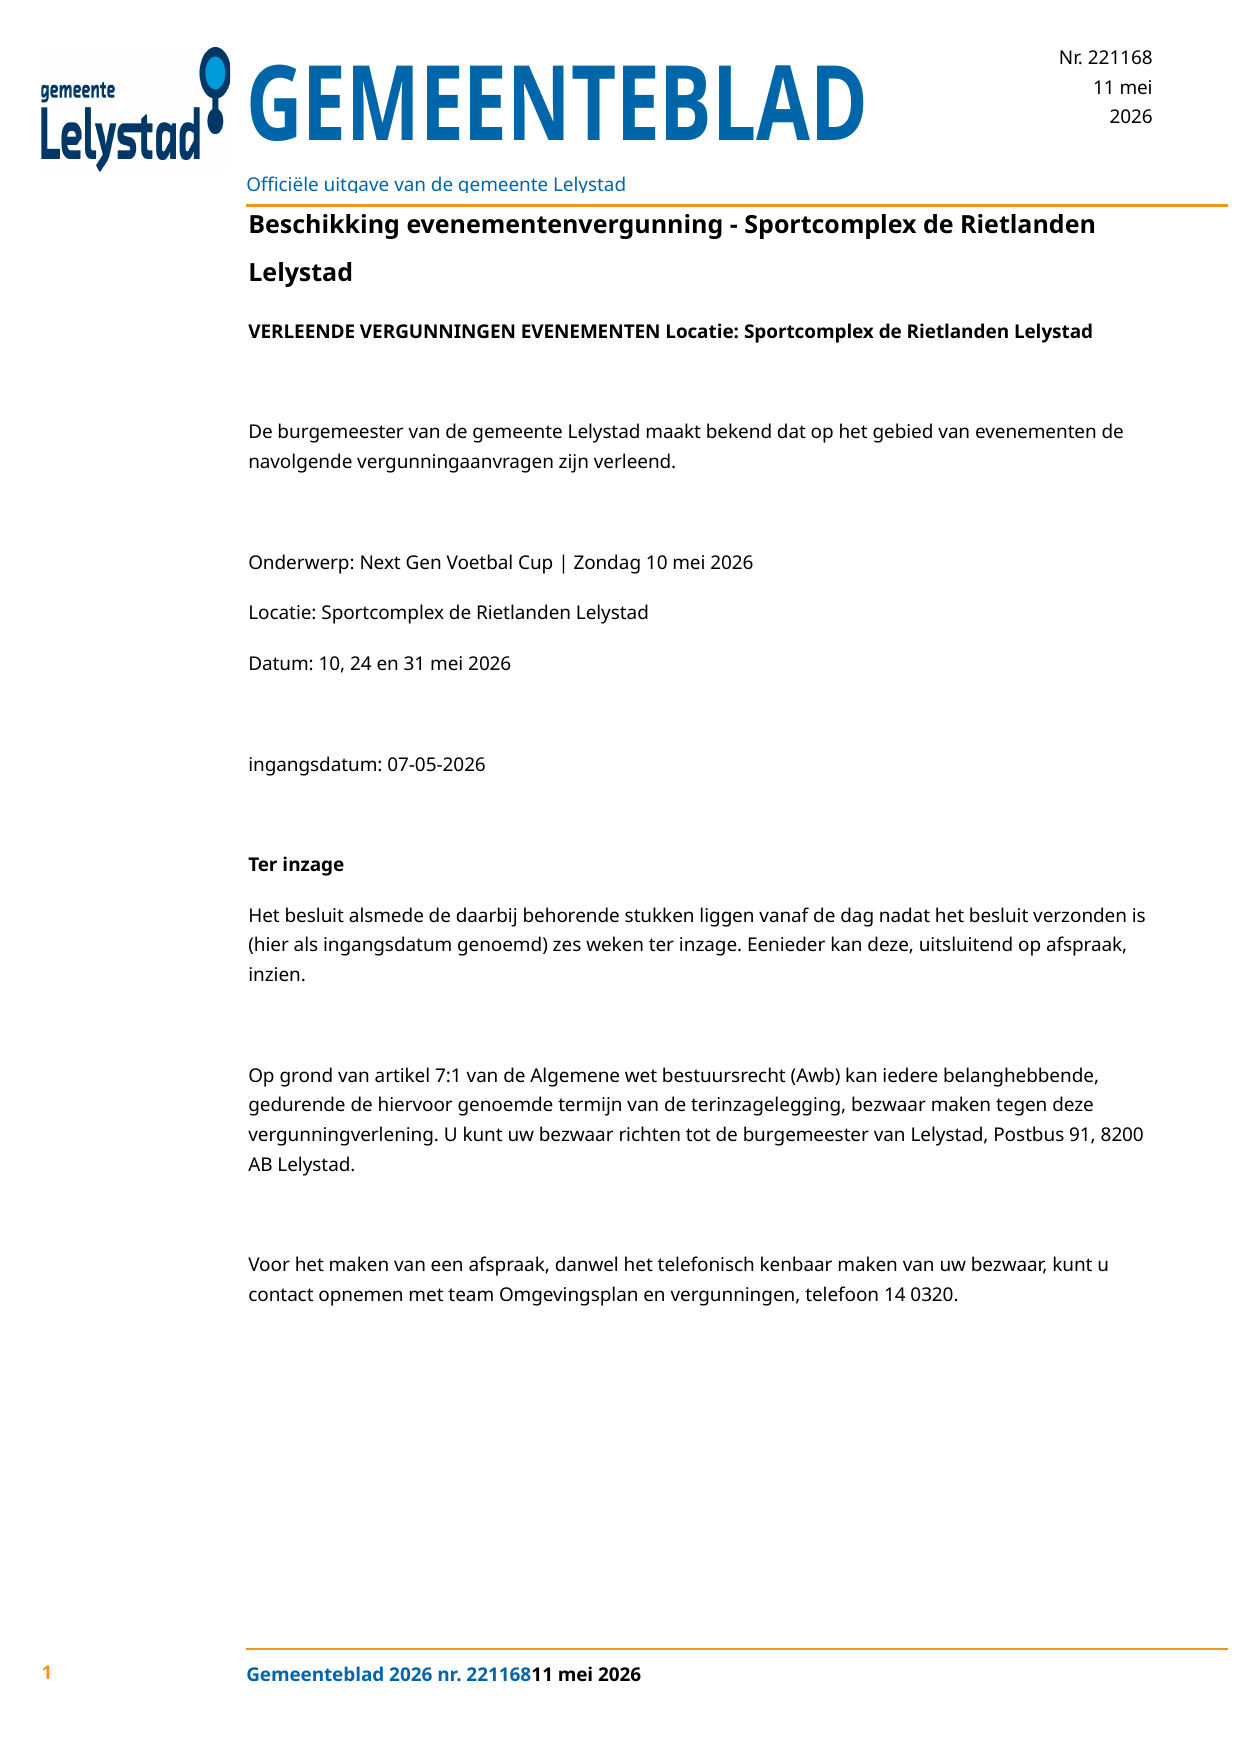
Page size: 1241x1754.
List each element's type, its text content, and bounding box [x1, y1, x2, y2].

text ingangsdatum: 07-05-2026 [248, 751, 1152, 777]
text Voor het maken van een afspraak, danwel het telefonisch kenbaar maken van uw bezwaar, kunt u contact opnemen met team Omgevingsplan en vergunningen, telefoon 14 0320. [248, 1252, 1152, 1307]
text Beschikking evenementenvergunning - Sportcomplex de Rietlanden Lelystad [248, 207, 1152, 288]
picture [41, 47, 231, 172]
text Onderwerp: Next Gen Voetbal Cup | Zondag 10 mei 2026 [248, 549, 1152, 575]
text Datum: 10, 24 en 31 mei 2026 [248, 650, 1152, 676]
text Het besluit alsmede de daarbij behorende stukken liggen vanaf de dag nadat het besluit verzonden is (hier als ingangsdatum genoemd) zes weken ter inzage. Eenieder kan deze, uitsluitend op afspraak, inzien. [248, 902, 1152, 987]
text Ter inzage [248, 852, 1152, 877]
text De burgemeester van de gemeente Lelystad maakt bekend dat op het gebied van evenementen de navolgende vergunningaanvragen zijn verleend. [248, 419, 1152, 474]
text VERLEENDE VERGUNNINGEN EVENEMENTEN Locatie: Sportcomplex de Rietlanden Lelystad [248, 318, 1152, 344]
text Op grond van artikel 7:1 van de Algemene wet bestuursrecht (Awb) kan iedere belanghebbende, gedurende de hiervoor genoemde termijn van de terinzagelegging, bezwaar maken tegen deze vergunningverlening. U kunt uw bezwaar richten tot de burgemeester van Lelystad, Postbus 91, 8200 AB Lelystad. [248, 1062, 1152, 1177]
text Locatie: Sportcomplex de Rietlanden Lelystad [248, 599, 1152, 625]
